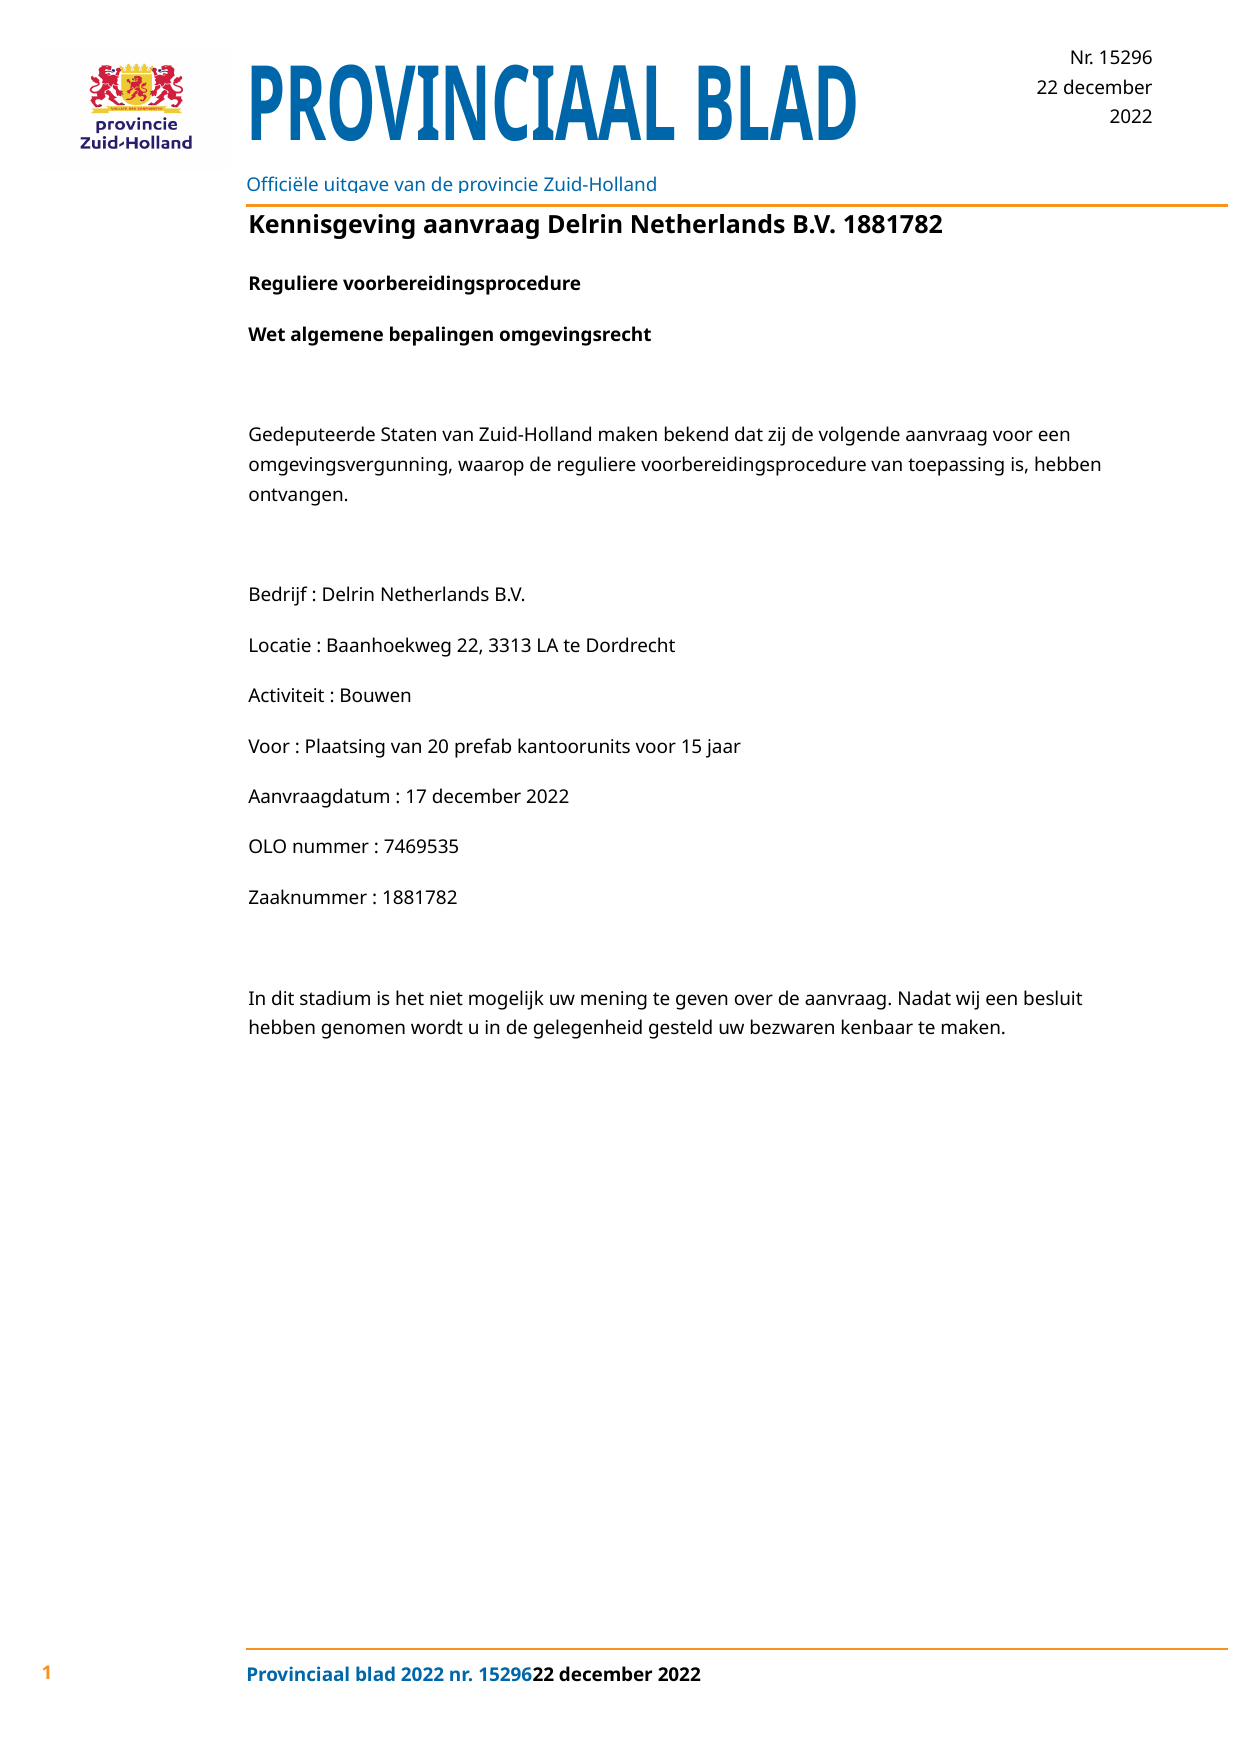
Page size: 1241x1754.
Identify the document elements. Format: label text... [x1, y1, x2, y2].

text OLO nummer : 7469535 [248, 834, 1152, 859]
text Zaaknummer : 1881782 [248, 884, 1152, 910]
text Reguliere voorbereidingsprocedure [248, 270, 1152, 296]
text Wet algemene bepalingen omgevingsrecht [248, 321, 1152, 346]
text Voor : Plaatsing van 20 prefab kantoorunits voor 15 jaar [248, 733, 1152, 758]
text In dit stadium is het niet mogelijk uw mening te geven over de aanvraag. Nadat wij een besluit hebben genomen wordt u in de gelegenheid gesteld uw bezwaren kenbaar te maken. [248, 985, 1152, 1040]
text Kennisgeving aanvraag Delrin Netherlands B.V. 1881782 [248, 207, 1152, 241]
text Aanvraagdatum : 17 december 2022 [248, 783, 1152, 809]
text Locatie : Baanhoekweg 22, 3313 LA te Dordrecht [248, 632, 1152, 658]
picture [41, 47, 231, 172]
text Gedeputeerde Staten van Zuid-Holland maken bekend dat zij de volgende aanvraag voor een omgevingsvergunning, waarop de reguliere voorbereidingsprocedure van toepassing is, hebben ontvangen. [248, 422, 1152, 506]
text Bedrijf : Delrin Netherlands B.V. [248, 582, 1152, 607]
text Activiteit : Bouwen [248, 682, 1152, 708]
